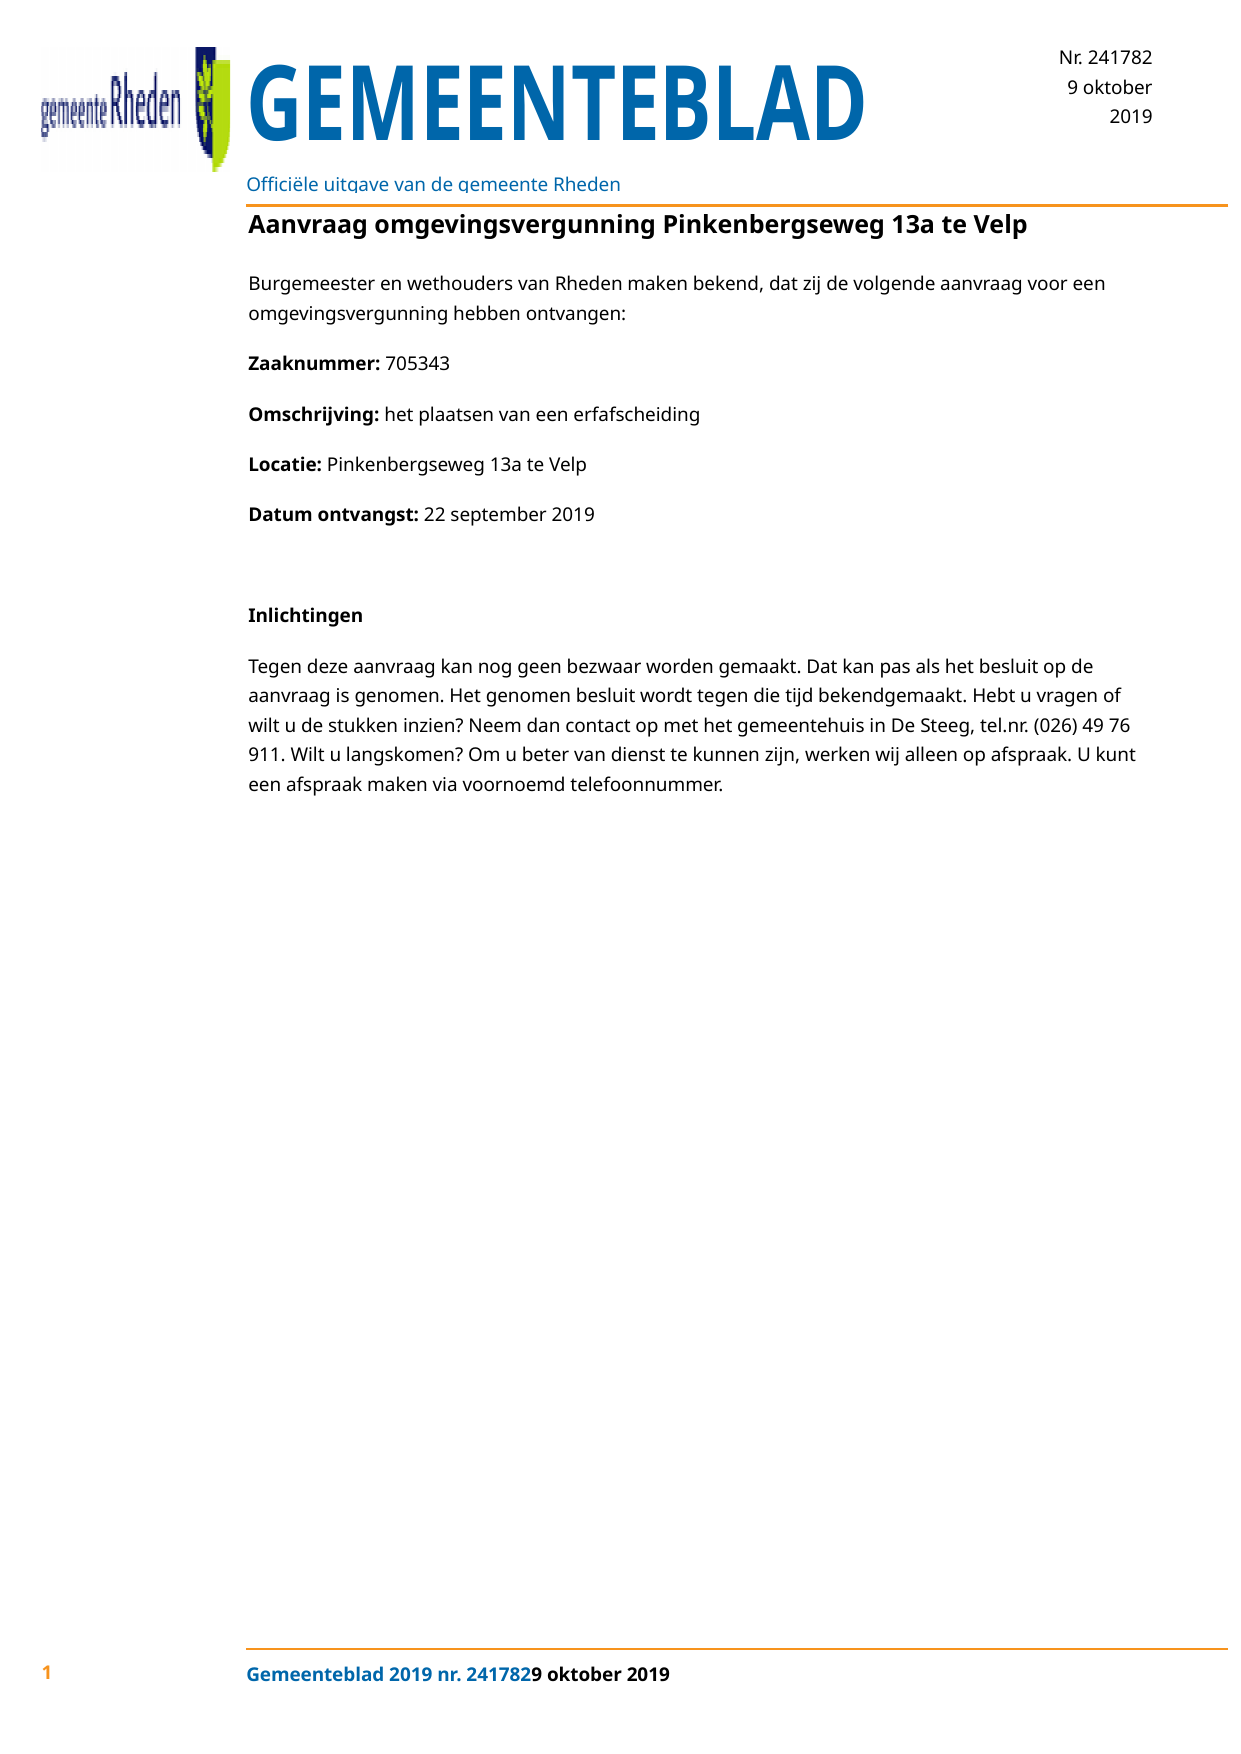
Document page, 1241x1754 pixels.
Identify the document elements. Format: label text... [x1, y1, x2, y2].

text Aanvraag omgevingsvergunning Pinkenbergseweg 13a te Velp [248, 207, 1152, 241]
text Zaaknummer: 705343 [248, 350, 1152, 376]
picture [41, 47, 231, 172]
text Inlichtingen [248, 602, 1152, 628]
text Omschrijving: het plaatsen van een erfafscheiding [248, 401, 1152, 426]
text Burgemeester en wethouders van Rheden maken bekend, dat zij de volgende aanvraag voor een omgevingsvergunning hebben ontvangen: [248, 270, 1152, 326]
text Tegen deze aanvraag kan nog geen bezwaar worden gemaakt. Dat kan pas als het besluit op de aanvraag is genomen. Het genomen besluit wordt tegen die tijd bekendgemaakt. Hebt u vragen of wilt u de stukken inzien? Neem dan contact op met het gemeentehuis in De Steeg, tel.nr. (026) 49 76 911. Wilt u langskomen? Om u beter van dienst te kunnen zijn, werken wij alleen op afspraak. U kunt een afspraak maken via voornoemd telefoonnummer. [248, 653, 1152, 797]
text Locatie: Pinkenbergseweg 13a te Velp [248, 451, 1152, 477]
text Datum ontvangst: 22 september 2019 [248, 502, 1152, 527]
